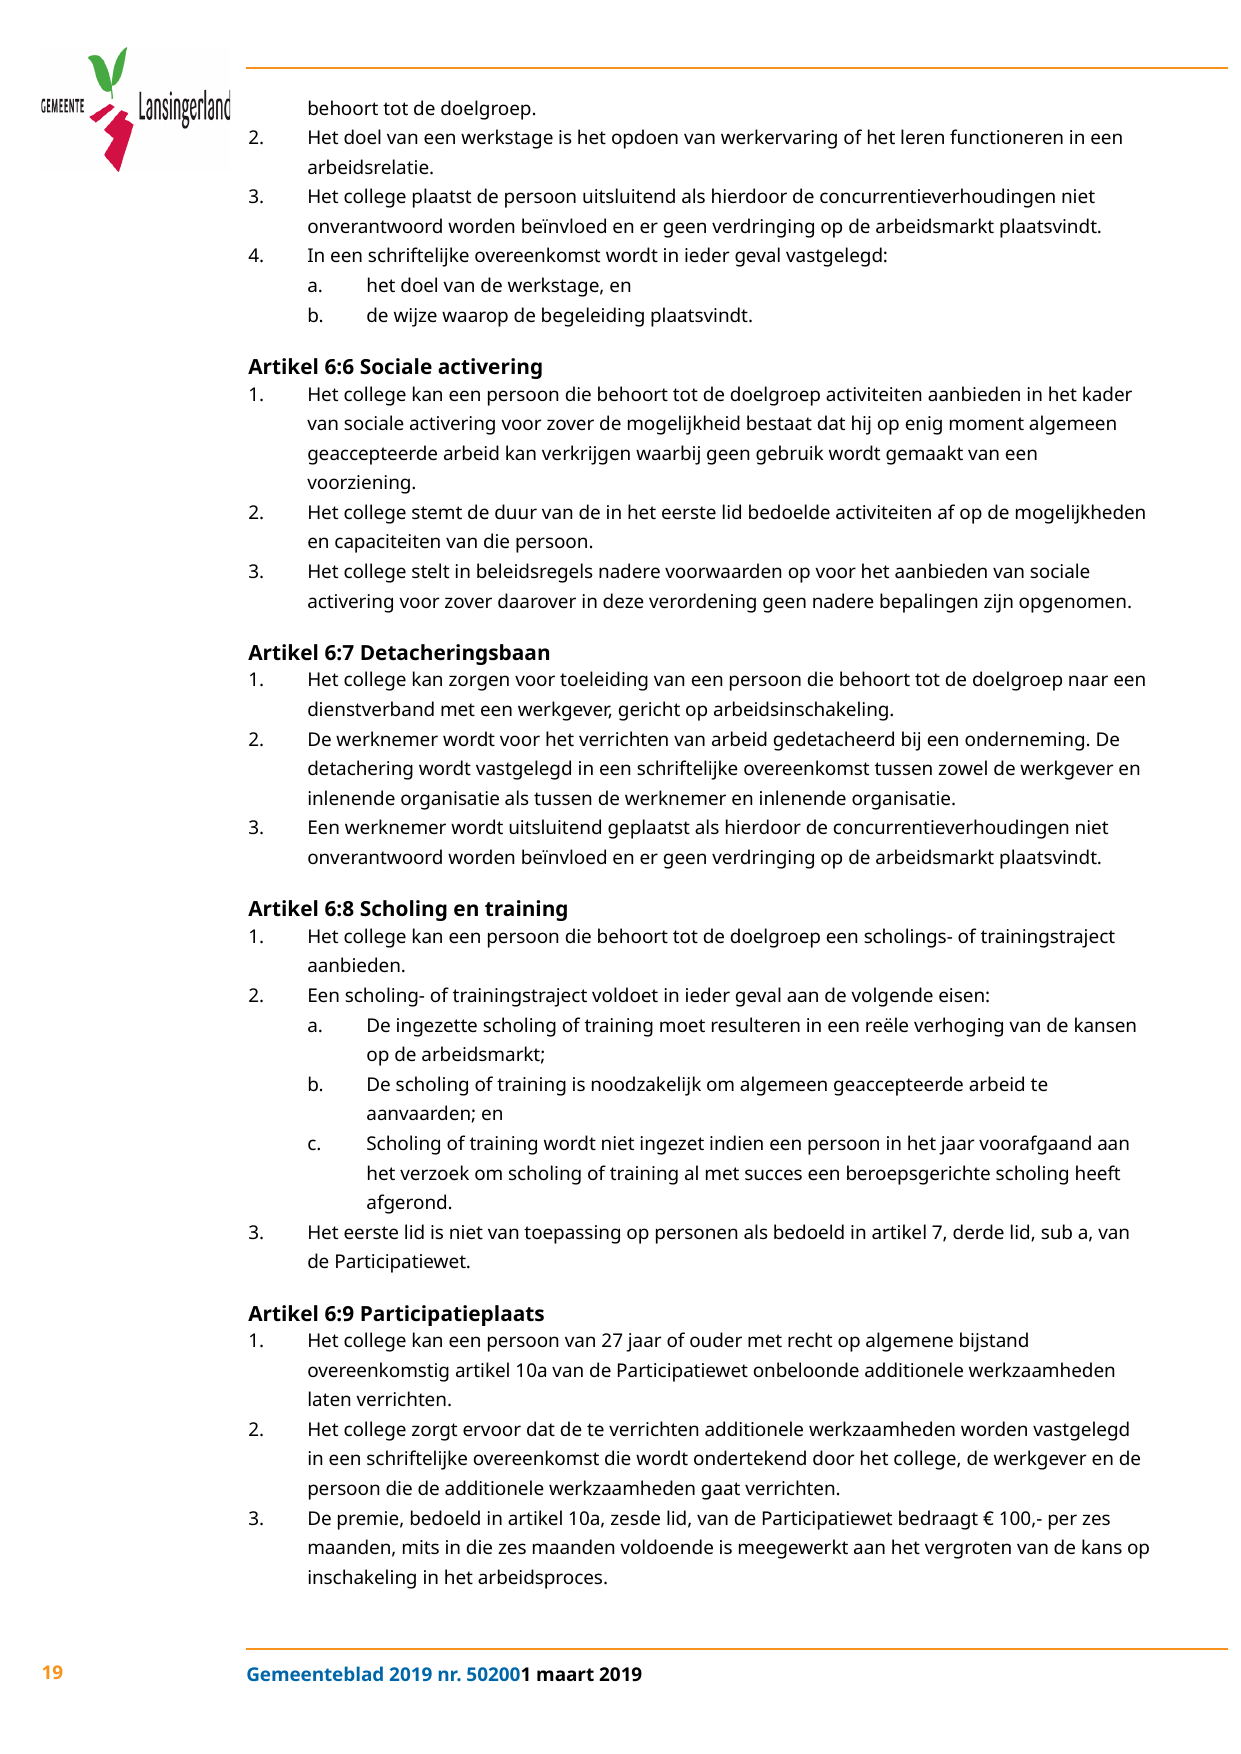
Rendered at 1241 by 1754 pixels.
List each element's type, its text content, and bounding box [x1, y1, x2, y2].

list De werknemer wordt voor het verrichten van arbeid gedetacheerd bij een onderneming. De detachering wordt vastgelegd in een schriftelijke overeenkomst tussen zowel de werkgever en inlenende organisatie als tussen de werknemer en inlenende organisatie. [248, 726, 1152, 811]
text Artikel 6:6 Sociale activering [248, 352, 1152, 381]
text Artikel 6:8 Scholing en training [248, 894, 1152, 923]
list Het eerste lid is niet van toepassing op personen als bedoeld in artikel 7, derde lid, sub a, van de Participatiewet. [248, 1219, 1152, 1274]
list Een werknemer wordt uitsluitend geplaatst als hierdoor de concurrentieverhoudingen niet onverantwoord worden beïnvloed en er geen verdringing op de arbeidsmarkt plaatsvindt. [248, 814, 1152, 870]
list Het college zorgt ervoor dat de te verrichten additionele werkzaamheden worden vastgelegd in een schriftelijke overeenkomst die wordt ondertekend door het college, de werkgever en de persoon die de additionele werkzaamheden gaat verrichten. [248, 1416, 1152, 1501]
list Een scholing- of trainingstraject voldoet in ieder geval aan de volgende eisen: [248, 982, 1152, 1008]
list Het college plaatst de persoon uitsluitend als hierdoor de concurrentieverhoudingen niet onverantwoord worden beïnvloed en er geen verdringing op de arbeidsmarkt plaatsvindt. [248, 183, 1152, 239]
list behoort tot de doelgroep. [248, 95, 1152, 121]
list Het college kan een persoon van 27 jaar of ouder met recht op algemene bijstand overeenkomstig artikel 10a van de Participatiewet onbeloonde additionele werkzaamheden laten verrichten. [248, 1327, 1152, 1412]
list De premie, bedoeld in artikel 10a, zesde lid, van de Participatiewet bedraagt € 100,- per zes maanden, mits in die zes maanden voldoende is meegewerkt aan het vergroten van de kans op inschakeling in het arbeidsproces. [248, 1505, 1152, 1590]
list de wijze waarop de begeleiding plaatsvindt. [307, 302, 1152, 328]
list In een schriftelijke overeenkomst wordt in ieder geval vastgelegd: [248, 243, 1152, 268]
list De scholing of training is noodzakelijk om algemeen geaccepteerde arbeid te aanvaarden; en [307, 1071, 1152, 1126]
list Het doel van een werkstage is het opdoen van werkervaring of het leren functioneren in een arbeidsrelatie. [248, 124, 1152, 180]
list Het college stelt in beleidsregels nadere voorwaarden op voor het aanbieden van sociale activering voor zover daarover in deze verordening geen nadere bepalingen zijn opgenomen. [248, 558, 1152, 613]
picture [41, 47, 231, 172]
list Het college stemt de duur van de in het eerste lid bedoelde activiteiten af op de mogelijkheden en capaciteiten van die persoon. [248, 499, 1152, 554]
list De ingezette scholing of training moet resulteren in een reële verhoging van de kansen op de arbeidsmarkt; [307, 1012, 1152, 1067]
list Het college kan een persoon die behoort tot de doelgroep een scholings- of trainingstraject aanbieden. [248, 923, 1152, 978]
text Artikel 6:7 Detacheringsbaan [248, 638, 1152, 667]
list Het college kan zorgen voor toeleiding van een persoon die behoort tot de doelgroep naar een dienstverband met een werkgever, gericht op arbeidsinschakeling. [248, 667, 1152, 722]
list Scholing of training wordt niet ingezet indien een persoon in het jaar voorafgaand aan het verzoek om scholing of training al met succes een beroepsgerichte scholing heeft afgerond. [307, 1130, 1152, 1215]
list het doel van de werkstage, en [307, 272, 1152, 298]
list Het college kan een persoon die behoort tot de doelgroep activiteiten aanbieden in het kader van sociale activering voor zover de mogelijkheid bestaat dat hij op enig moment algemeen geaccepteerde arbeid kan verkrijgen waarbij geen gebruik wordt gemaakt van een voorziening. [248, 381, 1152, 495]
text Artikel 6:9 Participatieplaats [248, 1299, 1152, 1327]
